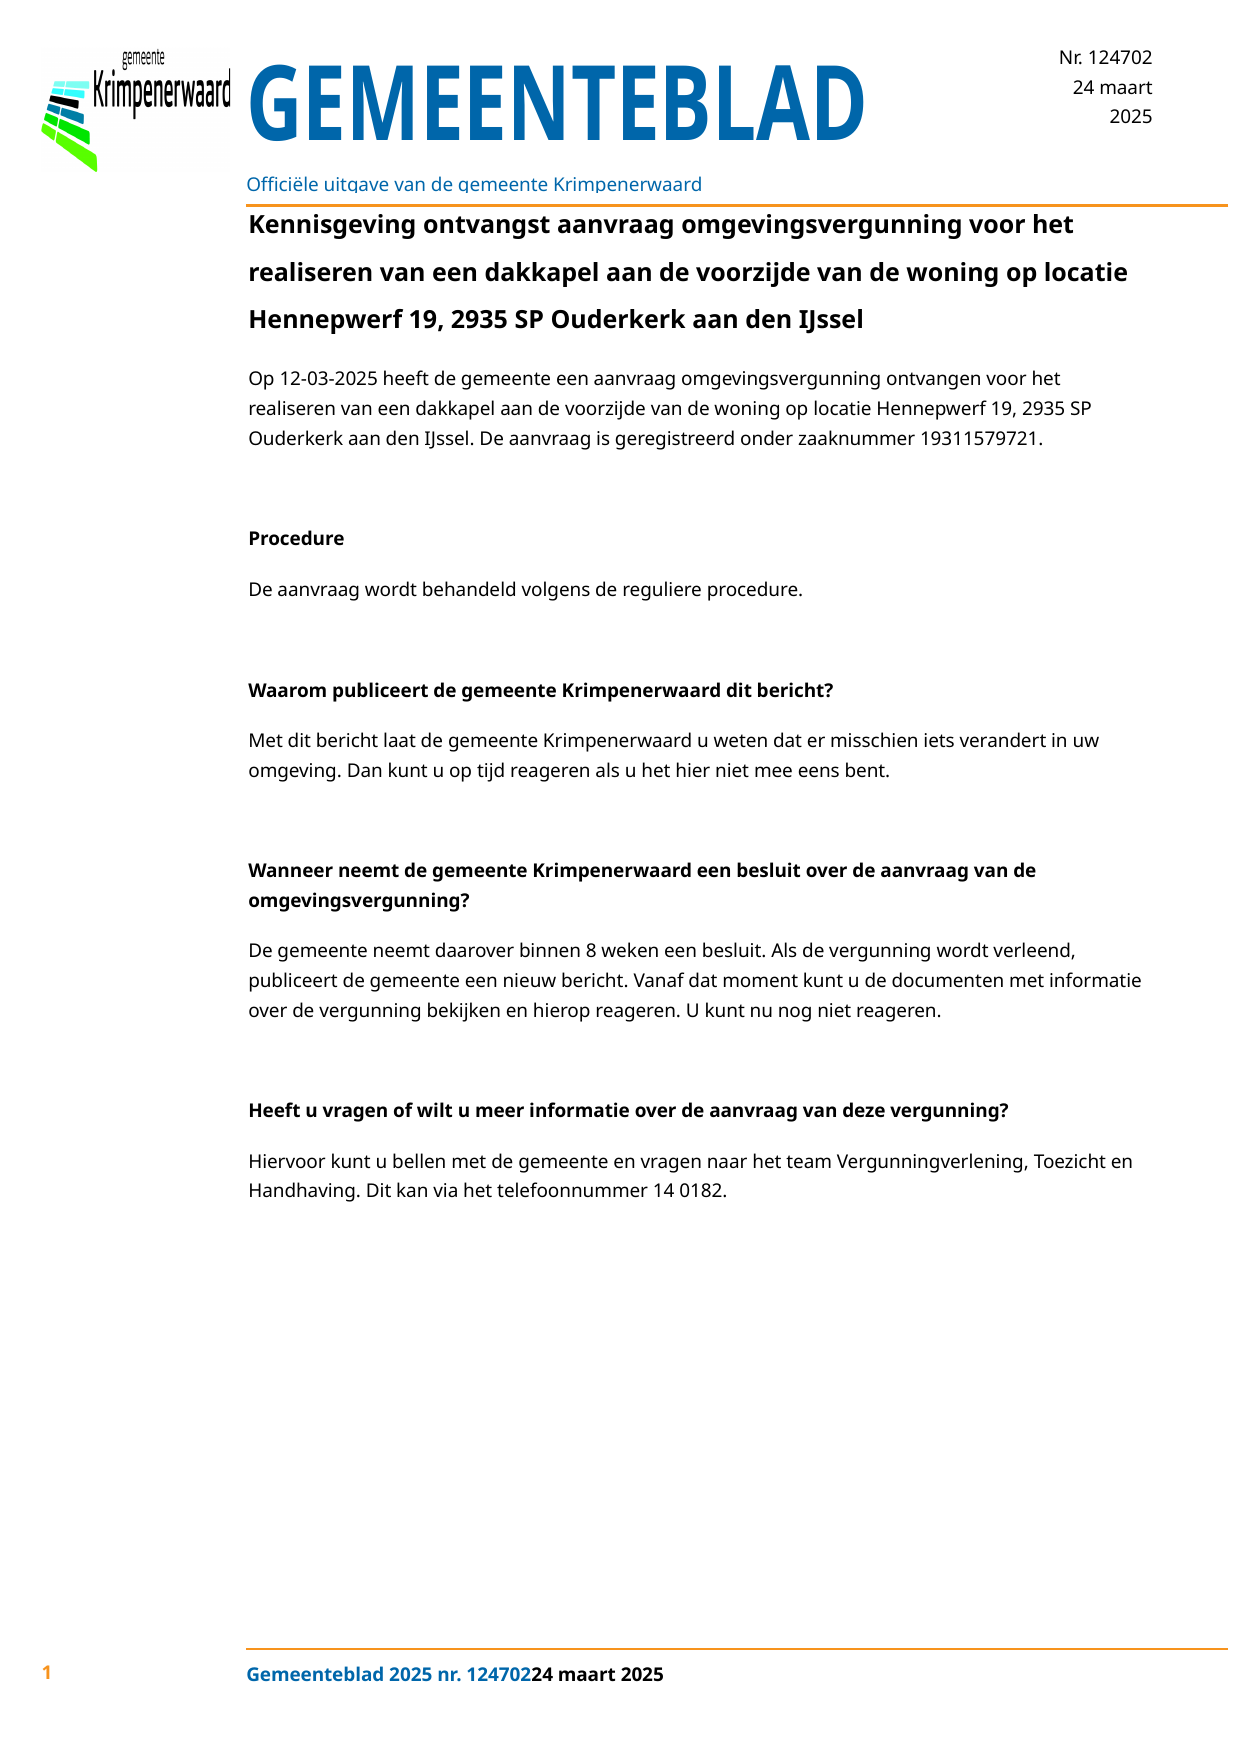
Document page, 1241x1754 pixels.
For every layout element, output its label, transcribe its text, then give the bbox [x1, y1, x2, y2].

text De aanvraag wordt behandeld volgens de reguliere procedure. [248, 576, 1152, 602]
text Op 12-03-2025 heeft de gemeente een aanvraag omgevingsvergunning ontvangen voor het realiseren van een dakkapel aan de voorzijde van de woning op locatie Hennepwerf 19, 2935 SP Ouderkerk aan den IJssel. De aanvraag is geregistreerd onder zaaknummer 19311579721. [248, 366, 1152, 450]
text Heeft u vragen of wilt u meer informatie over de aanvraag van deze vergunning? [248, 1098, 1152, 1123]
text De gemeente neemt daarover binnen 8 weken een besluit. Als de vergunning wordt verleend, publiceert de gemeente een nieuw bericht. Vanaf dat moment kunt u de documenten met informatie over de vergunning bekijken en hierop reageren. U kunt nu nog niet reageren. [248, 938, 1152, 1022]
text Hiervoor kunt u bellen met de gemeente en vragen naar het team Vergunningverlening, Toezicht en Handhaving. Dit kan via het telefoonnummer 14 0182. [248, 1148, 1152, 1203]
text Kennisgeving ontvangst aanvraag omgevingsvergunning voor het realiseren van een dakkapel aan de voorzijde van de woning op locatie Hennepwerf 19, 2935 SP Ouderkerk aan den IJssel [248, 207, 1152, 336]
text Wanneer neemt de gemeente Krimpenerwaard een besluit over de aanvraag van de omgevingsvergunning? [248, 858, 1152, 913]
text Procedure [248, 526, 1152, 551]
text Waarom publiceert de gemeente Krimpenerwaard dit bericht? [248, 677, 1152, 702]
picture [41, 47, 231, 172]
text Met dit bericht laat de gemeente Krimpenerwaard u weten dat er misschien iets verandert in uw omgeving. Dan kunt u op tijd reageren als u het hier niet mee eens bent. [248, 727, 1152, 782]
